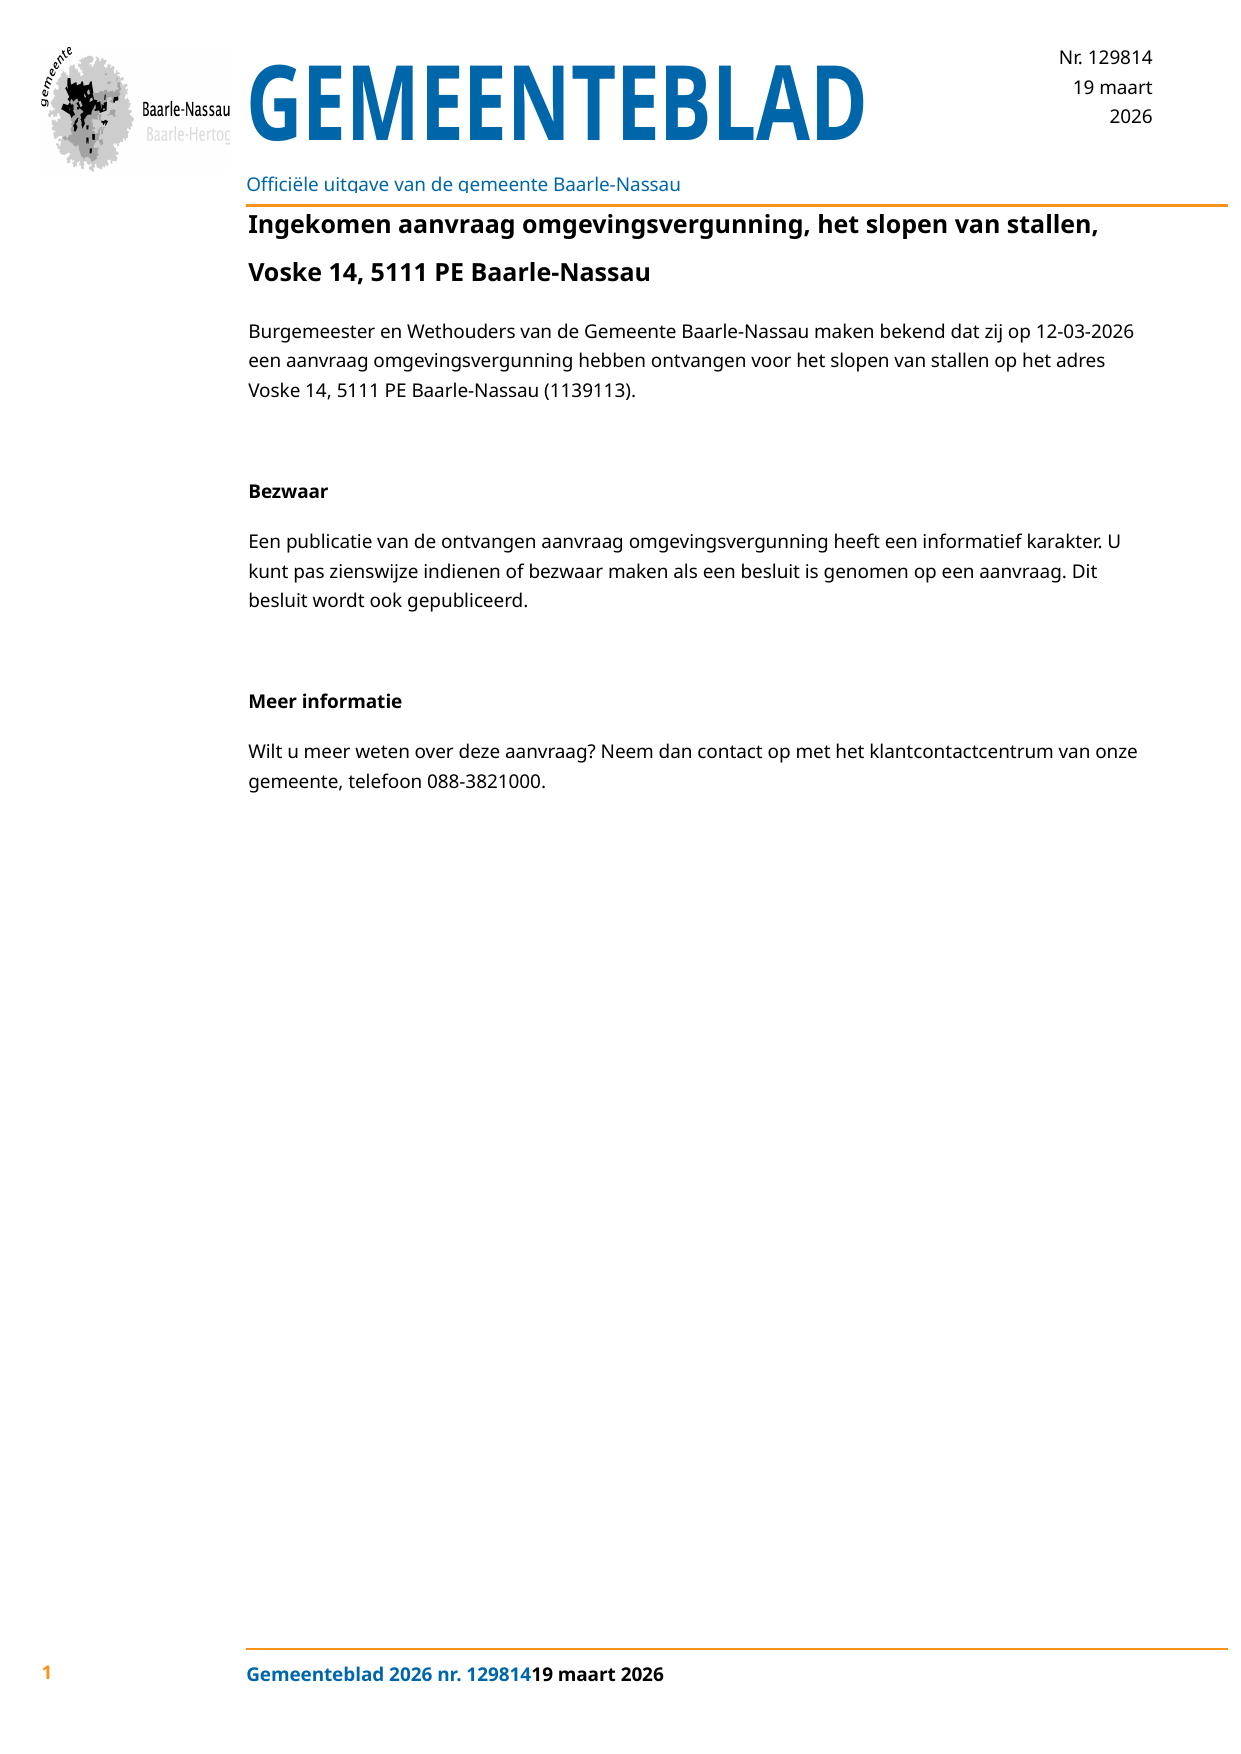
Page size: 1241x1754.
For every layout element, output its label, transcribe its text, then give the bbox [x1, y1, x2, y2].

text Burgemeester en Wethouders van de Gemeente Baarle-Nassau maken bekend dat zij op 12-03-2026 een aanvraag omgevingsvergunning hebben ontvangen voor het slopen van stallen op het adres Voske 14, 5111 PE Baarle-Nassau (1139113). [248, 318, 1152, 403]
text Een publicatie van de ontvangen aanvraag omgevingsvergunning heeft een informatief karakter. U kunt pas zienswijze indienen of bezwaar maken als een besluit is genomen op een aanvraag. Dit besluit wordt ook gepubliceerd. [248, 528, 1152, 613]
text Meer informatie [248, 688, 1152, 714]
text Ingekomen aanvraag omgevingsvergunning, het slopen van stallen, Voske 14, 5111 PE Baarle-Nassau [248, 207, 1152, 288]
text Bezwaar [248, 478, 1152, 504]
text Wilt u meer weten over deze aanvraag? Neem dan contact op met het klantcontactcentrum van onze gemeente, telefoon 088-3821000. [248, 739, 1152, 794]
picture [41, 47, 231, 172]
